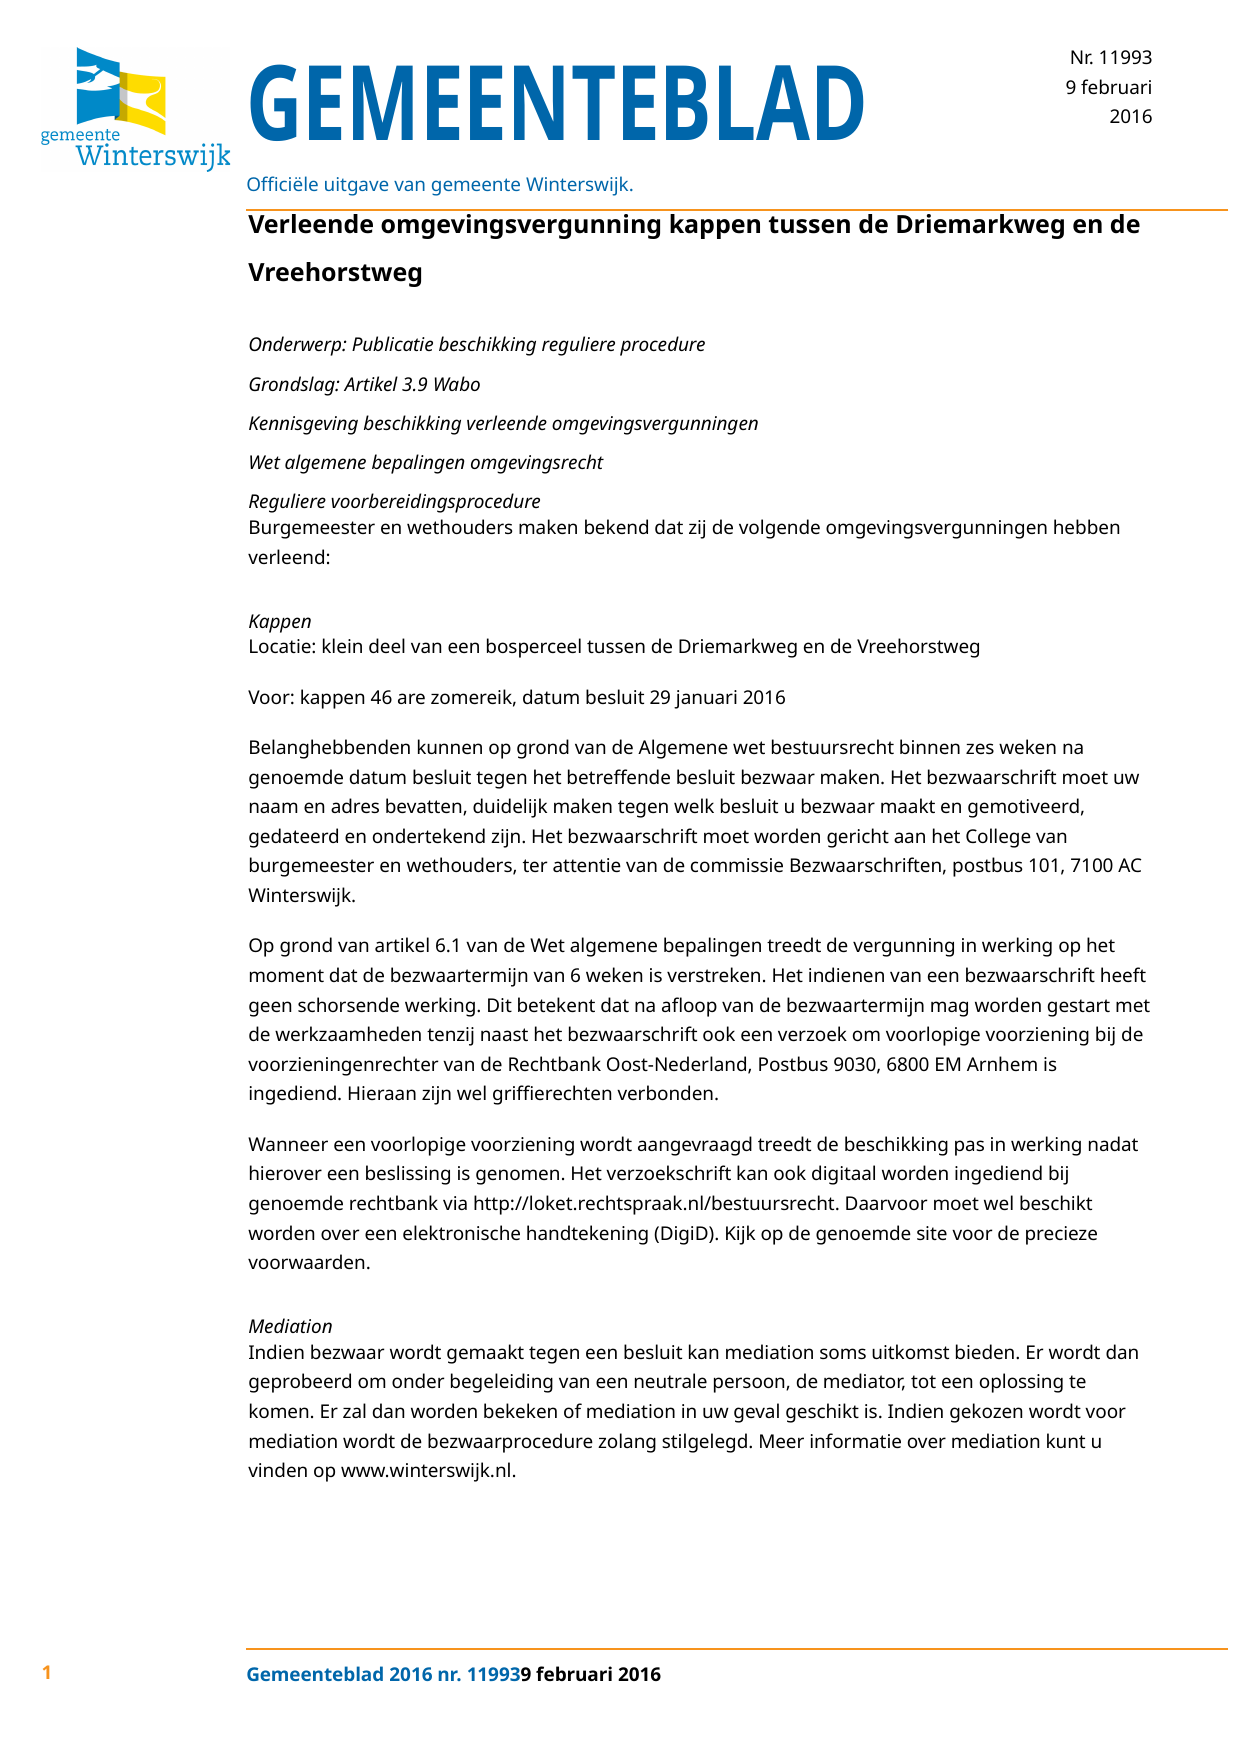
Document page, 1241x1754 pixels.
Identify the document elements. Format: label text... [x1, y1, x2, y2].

text Burgemeester en wethouders maken bekend dat zij de volgende omgevingsvergunningen hebben verleend: [248, 514, 1152, 569]
picture [225, 153, 231, 162]
text Belanghebbenden kunnen op grond van de Algemene wet bestuursrecht binnen zes weken na genoemde datum besluit tegen het betreffende besluit bezwaar maken. Het bezwaarschrift moet uw naam en adres bevatten, duidelijk maken tegen welk besluit u bezwaar maakt en gemotiveerd, gedateerd en ondertekend zijn. Het bezwaarschrift moet worden gericht aan het College van burgemeester en wethouders, ter attentie van de commissie Bezwaarschriften, postbus 101, 7100 AC Winterswijk. [248, 734, 1152, 908]
text Voor: kappen 46 are zomereik, datum besluit 29 januari 2016 [248, 684, 1152, 710]
text Kappen [248, 608, 1152, 633]
text Indien bezwaar wordt gemaakt tegen een besluit kan mediation soms uitkomst bieden. Er wordt dan geprobeerd om onder begeleiding van een neutrale persoon, de mediator, tot een oplossing te komen. Er zal dan worden bekeken of mediation in uw geval geschikt is. Indien gekozen wordt voor mediation wordt de bezwaarprocedure zolang stilgelegd. Meer informatie over mediation kunt u vinden op www.winterswijk.nl. [248, 1339, 1152, 1483]
text Onderwerp: Publicatie beschikking reguliere procedure [248, 331, 1152, 357]
picture [41, 47, 231, 172]
text Kennisgeving beschikking verleende omgevingsvergunningen [248, 410, 1152, 436]
text Op grond van artikel 6.1 van de Wet algemene bepalingen treedt de vergunning in werking op het moment dat de bezwaartermijn van 6 weken is verstreken. Het indienen van een bezwaarschrift heeft geen schorsende werking. Dit betekent dat na afloop van de bezwaartermijn mag worden gestart met de werkzaamheden tenzij naast het bezwaarschrift ook een verzoek om voorlopige voorziening bij de voorzieningenrechter van de Rechtbank Oost-Nederland, Postbus 9030, 6800 EM Arnhem is ingediend. Hieraan zijn wel griffierechten verbonden. [248, 933, 1152, 1106]
text Locatie: klein deel van een bosperceel tussen de Driemarkweg en de Vreehorstweg [248, 633, 1152, 659]
text Reguliere voorbereidingsprocedure [248, 488, 1152, 514]
text Wet algemene bepalingen omgevingsrecht [248, 449, 1152, 475]
text Wanneer een voorlopige voorziening wordt aangevraagd treedt de beschikking pas in werking nadat hierover een beslissing is genomen. Het verzoekschrift kan ook digitaal worden ingediend bij genoemde rechtbank via http://loket.rechtspraak.nl/bestuursrecht. Daarvoor moet wel beschikt worden over een elektronische handtekening (DigiD). Kijk op de genoemde site voor de precieze voorwaarden. [248, 1131, 1152, 1275]
text Mediation [248, 1313, 1152, 1339]
text Verleende omgevingsvergunning kappen tussen de Driemarkweg en de Vreehorstweg [248, 211, 1152, 288]
text Grondslag: Artikel 3.9 Wabo [248, 371, 1152, 396]
